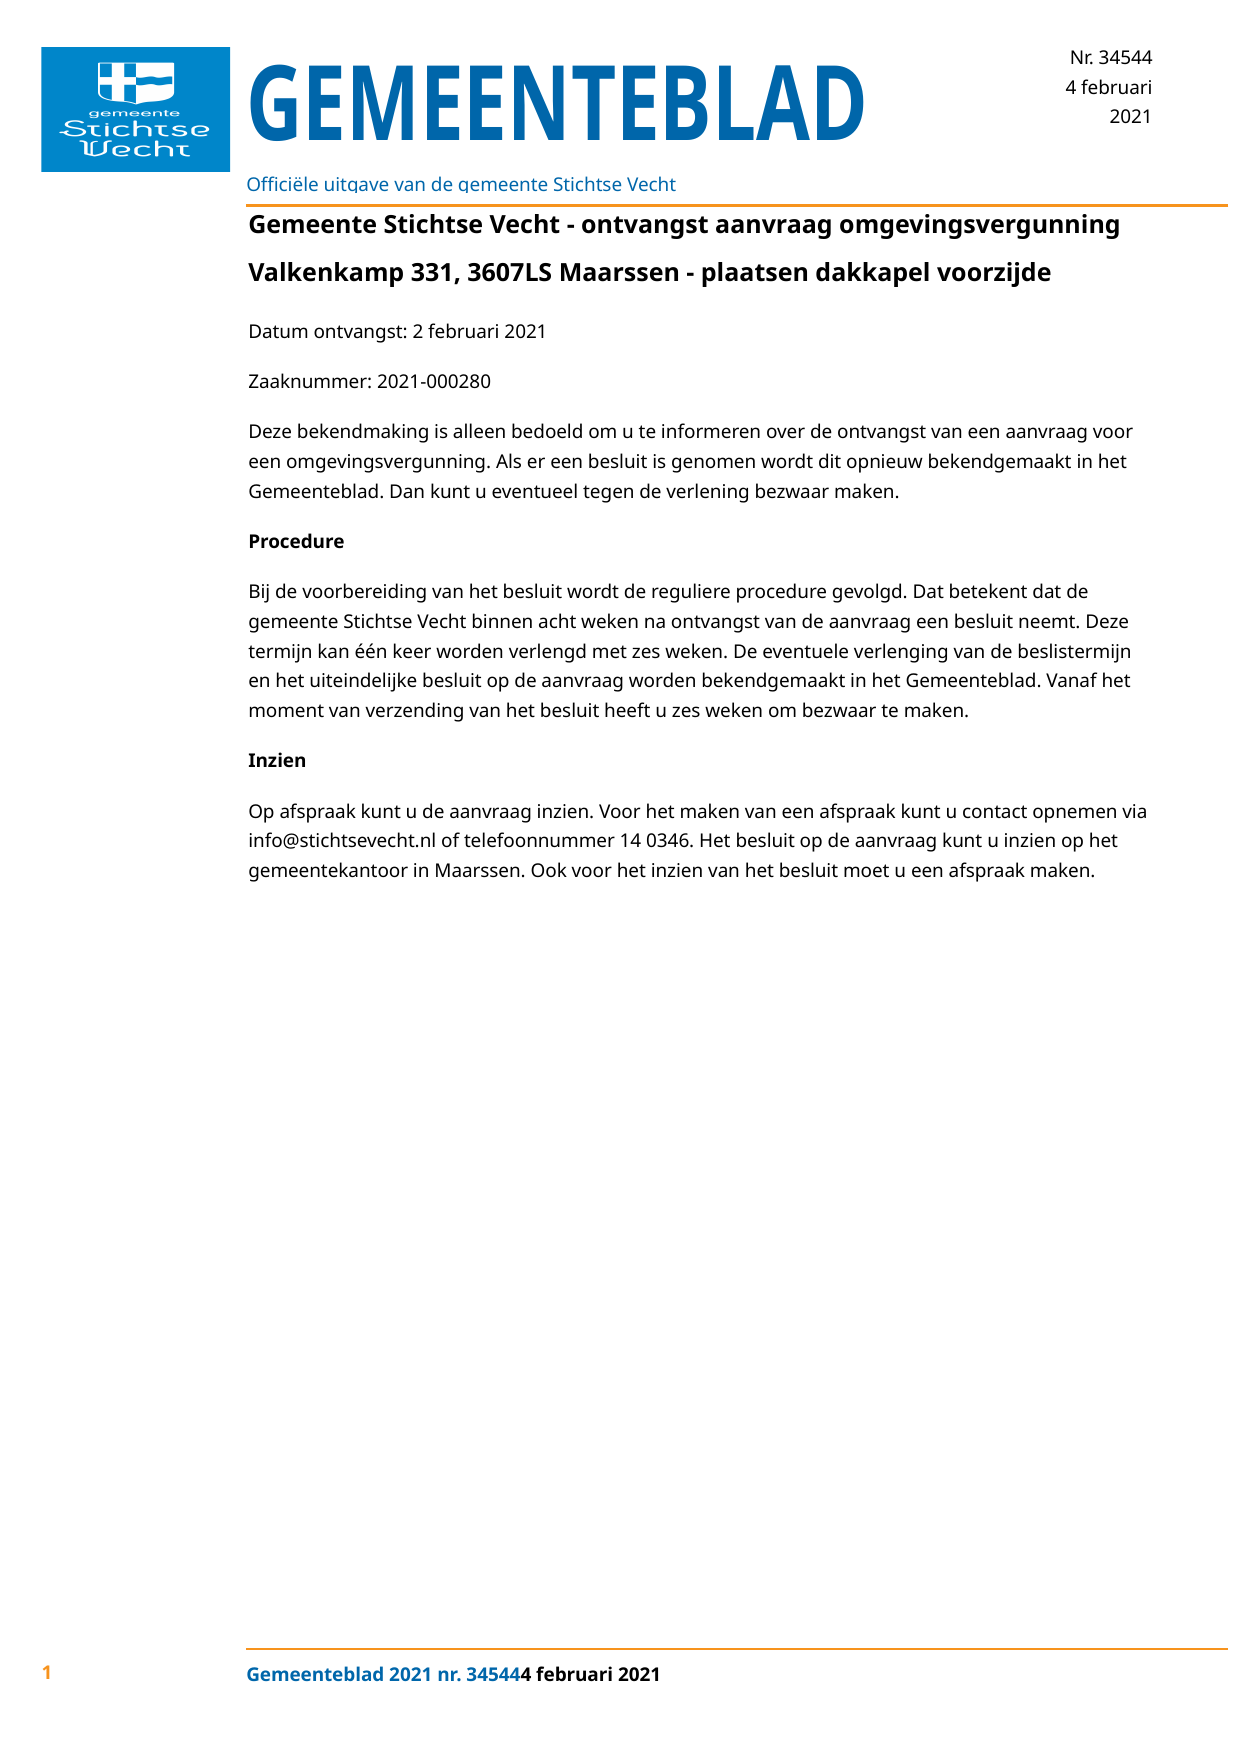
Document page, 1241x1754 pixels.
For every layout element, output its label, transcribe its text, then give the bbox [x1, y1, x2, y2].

picture [137, 63, 174, 103]
text Inzien [248, 747, 1152, 773]
text Bij de voorbereiding van het besluit wordt de reguliere procedure gevolgd. Dat betekent dat de gemeente Stichtse Vecht binnen acht weken na ontvangst van de aanvraag een besluit neemt. Deze termijn kan één keer worden verlengd met zes weken. De eventuele verlenging van de beslistermijn en het uiteindelijke besluit op de aanvraag worden bekendgemaakt in het Gemeenteblad. Vanaf het moment van verzending van het besluit heeft u zes weken om bezwaar te maken. [248, 579, 1152, 723]
text Datum ontvangst: 2 februari 2021 [248, 318, 1152, 344]
text Gemeente Stichtse Vecht - ontvangst aanvraag omgevingsvergunning Valkenkamp 331, 3607LS Maarssen - plaatsen dakkapel voorzijde [248, 207, 1152, 288]
text Op afspraak kunt u de aanvraag inzien. Voor het maken van een afspraak kunt u contact opnemen via info@stichtsevecht.nl of telefoonnummer 14 0346. Het besluit op de aanvraag kunt u inzien op het gemeentekantoor in Maarssen. Ook voor het inzien van het besluit moet u een afspraak maken. [248, 798, 1152, 883]
text Deze bekendmaking is alleen bedoeld om u te informeren over de ontvangst van een aanvraag voor een omgevingsvergunning. Als er een besluit is genomen wordt dit opnieuw bekendgemaakt in het Gemeenteblad. Dan kunt u eventueel tegen de verlening bezwaar maken. [248, 419, 1152, 504]
text Procedure [248, 528, 1152, 554]
picture [99, 63, 135, 101]
text Zaaknummer: 2021-000280 [248, 368, 1152, 394]
